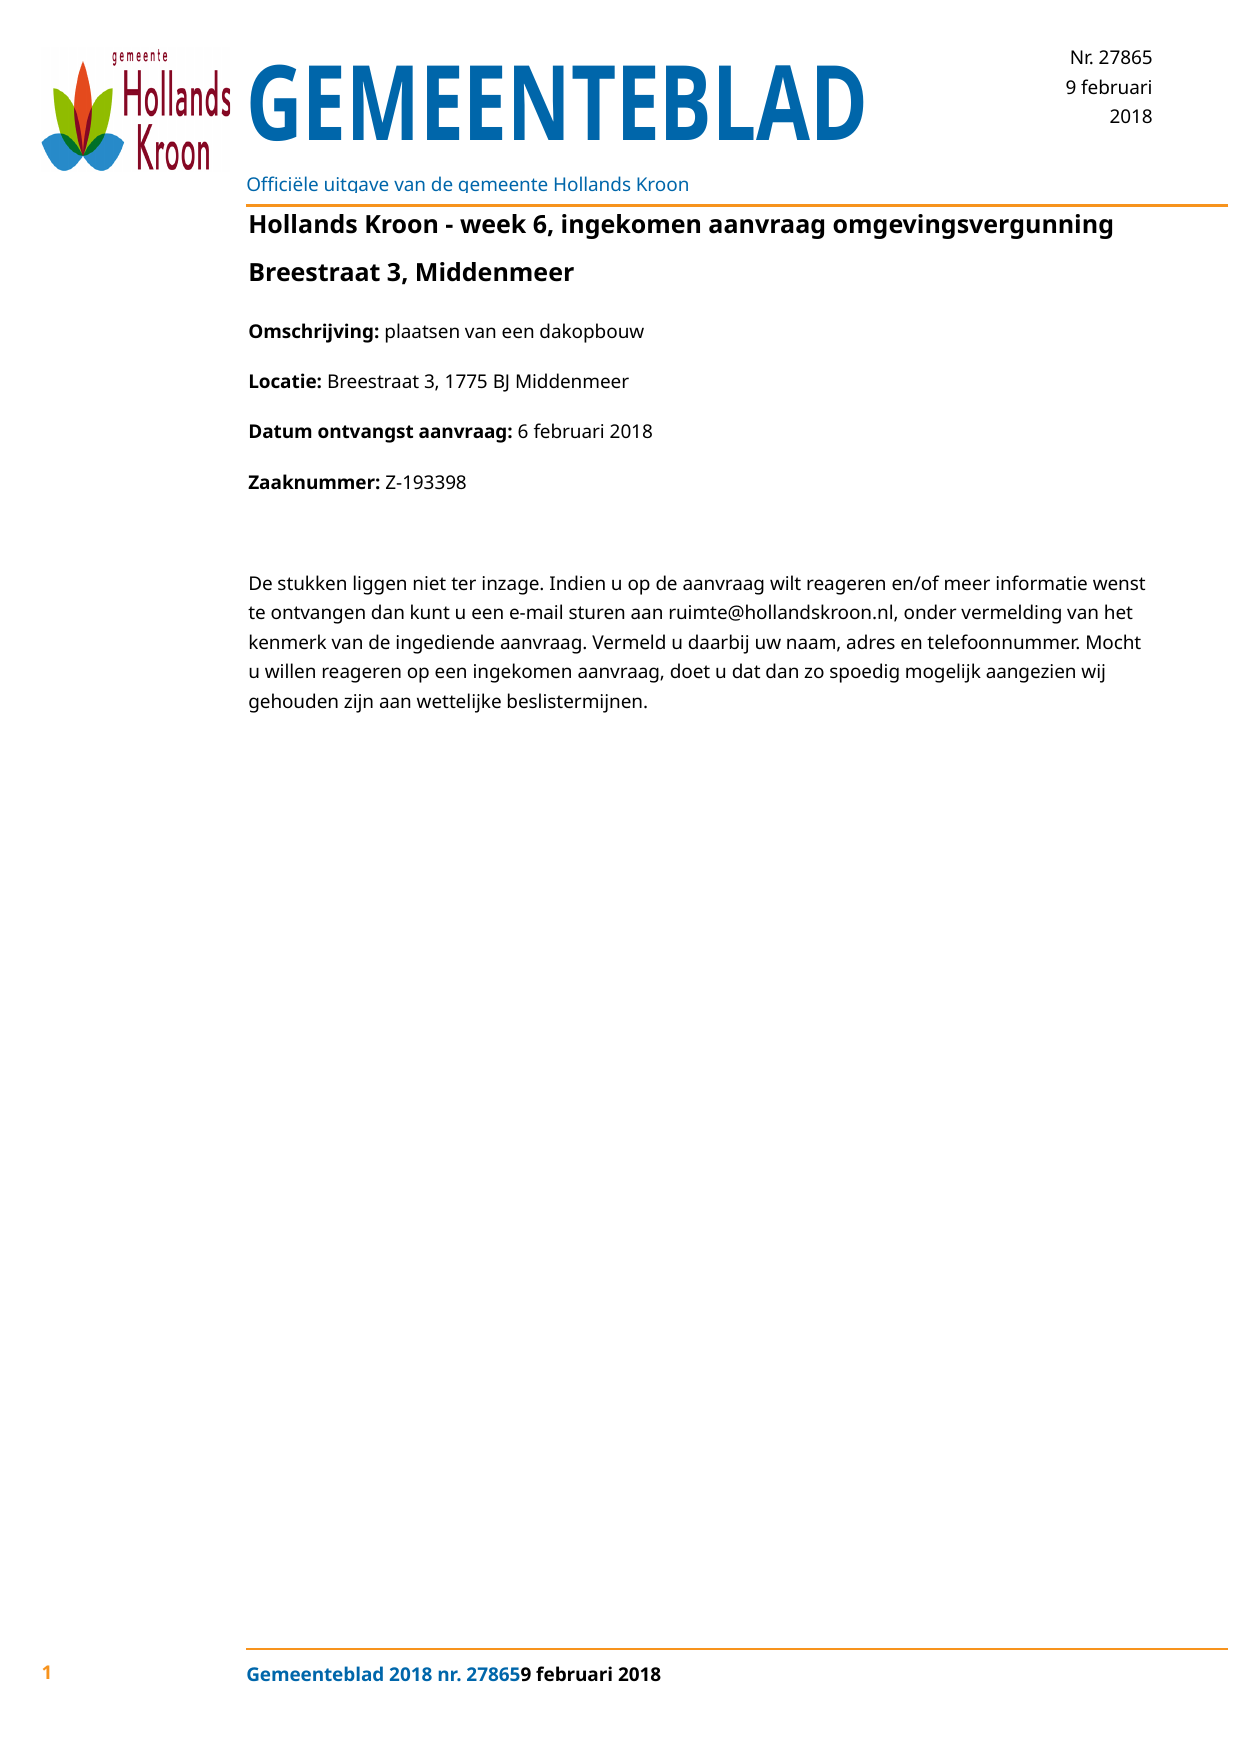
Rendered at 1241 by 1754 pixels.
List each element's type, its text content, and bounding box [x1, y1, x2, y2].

picture [41, 47, 231, 172]
text Locatie: Breestraat 3, 1775 BJ Middenmeer [248, 368, 1152, 394]
text Hollands Kroon - week 6, ingekomen aanvraag omgevingsvergunning Breestraat 3, Middenmeer [248, 207, 1152, 288]
text Datum ontvangst aanvraag: 6 februari 2018 [248, 419, 1152, 444]
text De stukken liggen niet ter inzage. Indien u op de aanvraag wilt reageren en/of meer informatie wenst te ontvangen dan kunt u een e-mail sturen aan ruimte@hollandskroon.nl, onder vermelding van het kenmerk van de ingediende aanvraag. Vermeld u daarbij uw naam, adres en telefoonnummer. Mocht u willen reageren op een ingekomen aanvraag, doet u dat dan zo spoedig mogelijk aangezien wij gehouden zijn aan wettelijke beslistermijnen. [248, 570, 1152, 714]
text Zaaknummer: Z-193398 [248, 469, 1152, 495]
text Omschrijving: plaatsen van een dakopbouw [248, 318, 1152, 344]
